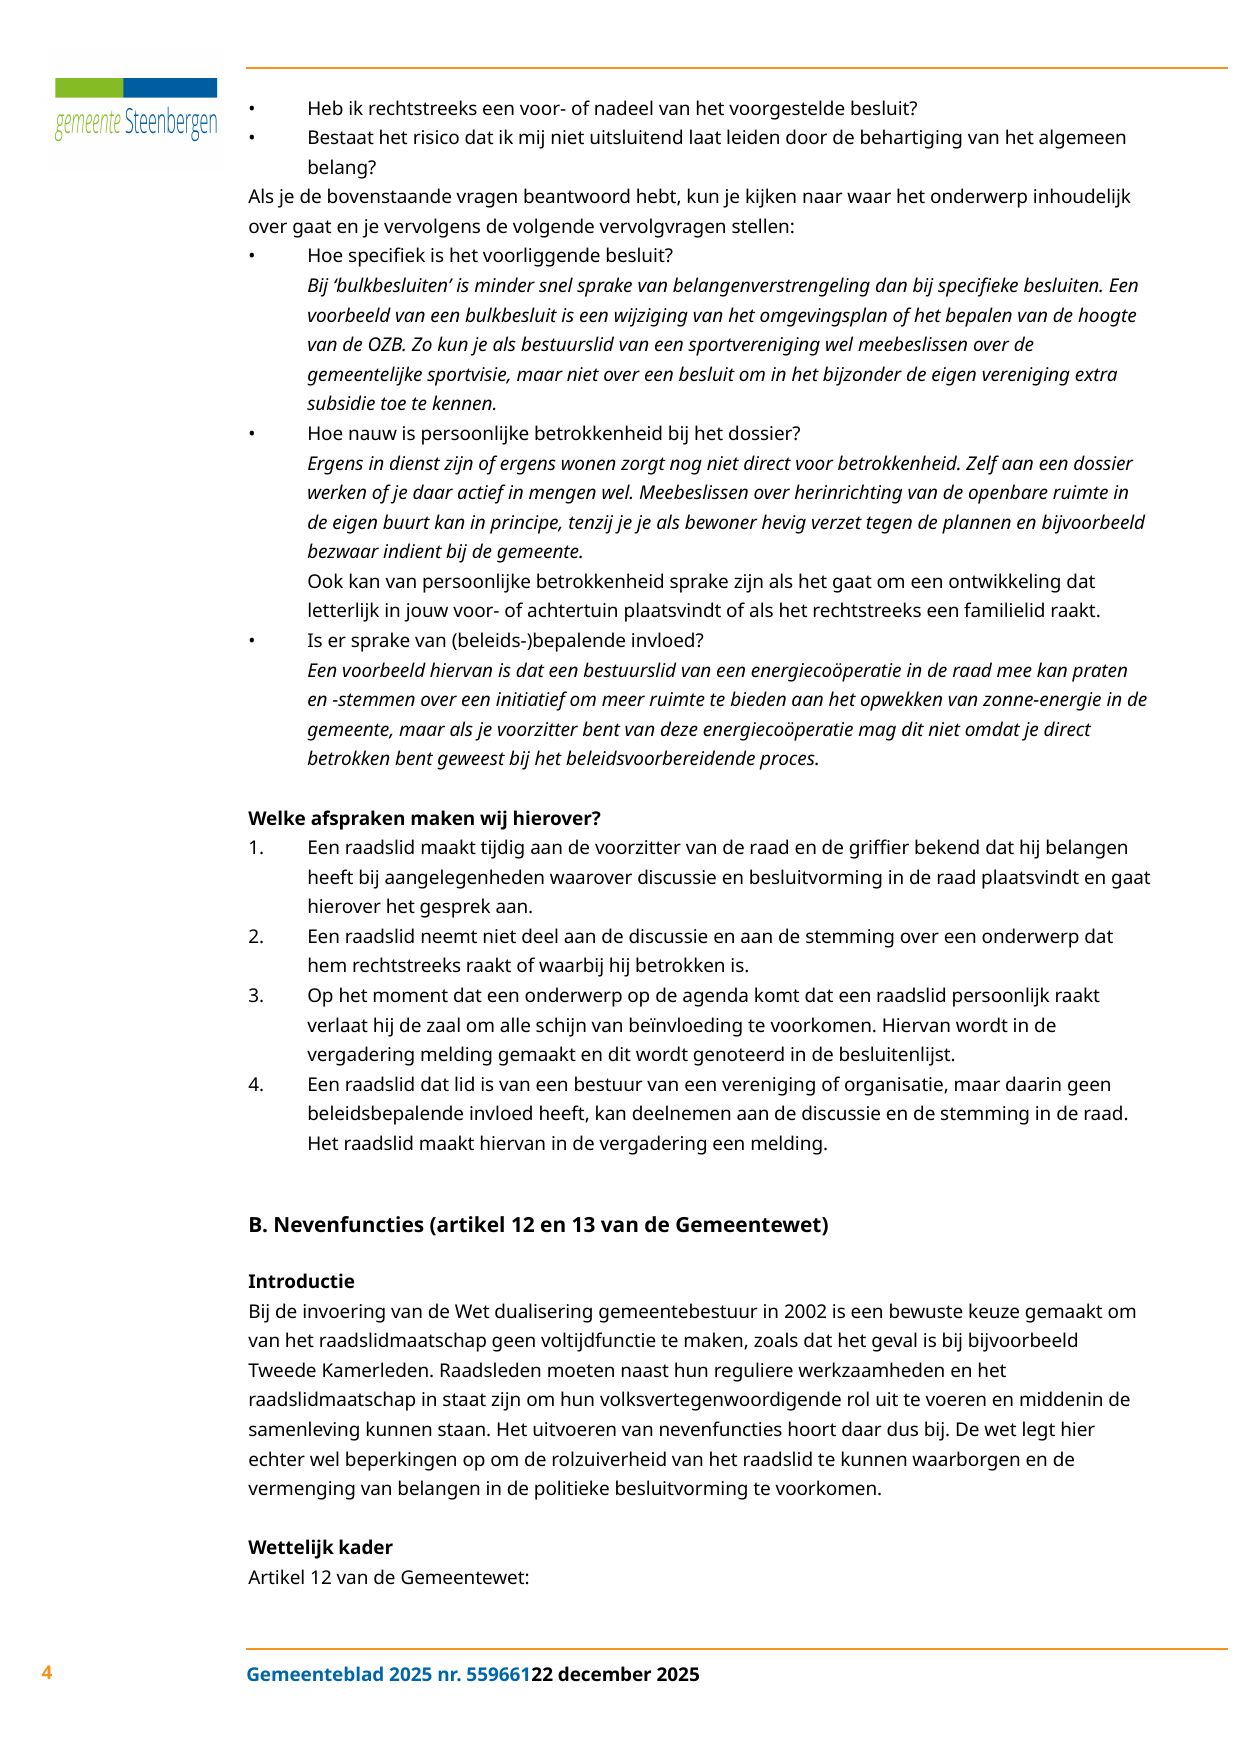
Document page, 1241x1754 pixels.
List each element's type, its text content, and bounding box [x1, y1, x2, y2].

list Heb ik rechtstreeks een voor- of nadeel van het voorgestelde besluit? [248, 95, 1152, 121]
list Een raadslid maakt tijdig aan de voorzitter van de raad en de griffier bekend dat hij belangen heeft bij aangelegenheden waarover discussie en besluitvorming in de raad plaatsvindt en gaat hierover het gesprek aan. [248, 834, 1152, 919]
text Als je de bovenstaande vragen beantwoord hebt, kun je kijken naar waar het onderwerp inhoudelijk over gaat en je vervolgens de volgende vervolgvragen stellen: [248, 183, 1152, 239]
list Is er sprake van (beleids-)bepalende invloed? [248, 627, 1152, 653]
list Hoe nauw is persoonlijke betrokkenheid bij het dossier? [248, 420, 1152, 446]
list Bestaat het risico dat ik mij niet uitsluitend laat leiden door de behartiging van het algemeen belang? [248, 124, 1152, 180]
text Wettelijk kader [248, 1534, 1152, 1560]
list Een raadslid neemt niet deel aan de discussie en aan de stemming over een onderwerp dat hem rechtstreeks raakt of waarbij hij betrokken is. [248, 923, 1152, 978]
list Ook kan van persoonlijke betrokkenheid sprake zijn als het gaat om een ontwikkeling dat letterlijk in jouw voor- of achtertuin plaatsvindt of als het rechtstreeks een familielid raakt. [248, 568, 1152, 623]
list Een raadslid dat lid is van een bestuur van een vereniging of organisatie, maar daarin geen beleidsbepalende invloed heeft, kan deelnemen aan de discussie en de stemming in de raad. Het raadslid maakt hiervan in de vergadering een melding. [248, 1071, 1152, 1156]
text Welke afspraken maken wij hierover? [248, 805, 1152, 831]
text Bij de invoering van de Wet dualisering gemeentebestuur in 2002 is een bewuste keuze gemaakt om van het raadslidmaatschap geen voltijdfunctie te maken, zoals dat het geval is bij bijvoorbeeld Tweede Kamerleden. Raadsleden moeten naast hun reguliere werkzaamheden en het raadslidmaatschap in staat zijn om hun volksvertegenwoordigende rol uit te voeren en middenin de samenleving kunnen staan. Het uitvoeren van nevenfuncties hoort daar dus bij. De wet legt hier echter wel beperkingen op om de rolzuiverheid van het raadslid te kunnen waarborgen en de vermenging van belangen in de politieke besluitvorming te voorkomen. [248, 1298, 1152, 1501]
list Op het moment dat een onderwerp op de agenda komt dat een raadslid persoonlijk raakt verlaat hij de zaal om alle schijn van beïnvloeding te voorkomen. Hiervan wordt in de vergadering melding gemaakt en dit wordt genoteerd in de besluitenlijst. [248, 982, 1152, 1067]
list Ergens in dienst zijn of ergens wonen zorgt nog niet direct voor betrokkenheid. Zelf aan een dossier werken of je daar actief in mengen wel. Meebeslissen over herinrichting van de openbare ruimte in de eigen buurt kan in principe, tenzij je je als bewoner hevig verzet tegen de plannen en bijvoorbeeld bezwaar indient bij de gemeente. [248, 450, 1152, 564]
text Artikel 12 van de Gemeentewet: [248, 1564, 1152, 1590]
text Introductie [248, 1268, 1152, 1294]
picture [41, 47, 231, 172]
list Hoe specifiek is het voorliggende besluit? [248, 243, 1152, 268]
list Bij ‘bulkbesluiten’ is minder snel sprake van belangenverstrengeling dan bij specifieke besluiten. Een voorbeeld van een bulkbesluit is een wijziging van het omgevingsplan of het bepalen van de hoogte van de OZB. Zo kun je als bestuurslid van een sportvereniging wel meebeslissen over de gemeentelijke sportvisie, maar niet over een besluit om in het bijzonder de eigen vereniging extra subsidie toe te kennen. [248, 272, 1152, 416]
list Een voorbeeld hiervan is dat een bestuurslid van een energiecoöperatie in de raad mee kan praten en -stemmen over een initiatief om meer ruimte te bieden aan het opwekken van zonne-energie in de gemeente, maar als je voorzitter bent van deze energiecoöperatie mag dit niet omdat je direct betrokken bent geweest bij het beleidsvoorbereidende proces. [248, 657, 1152, 771]
text B. Nevenfuncties (artikel 12 en 13 van de Gemeentewet) [248, 1210, 1152, 1239]
